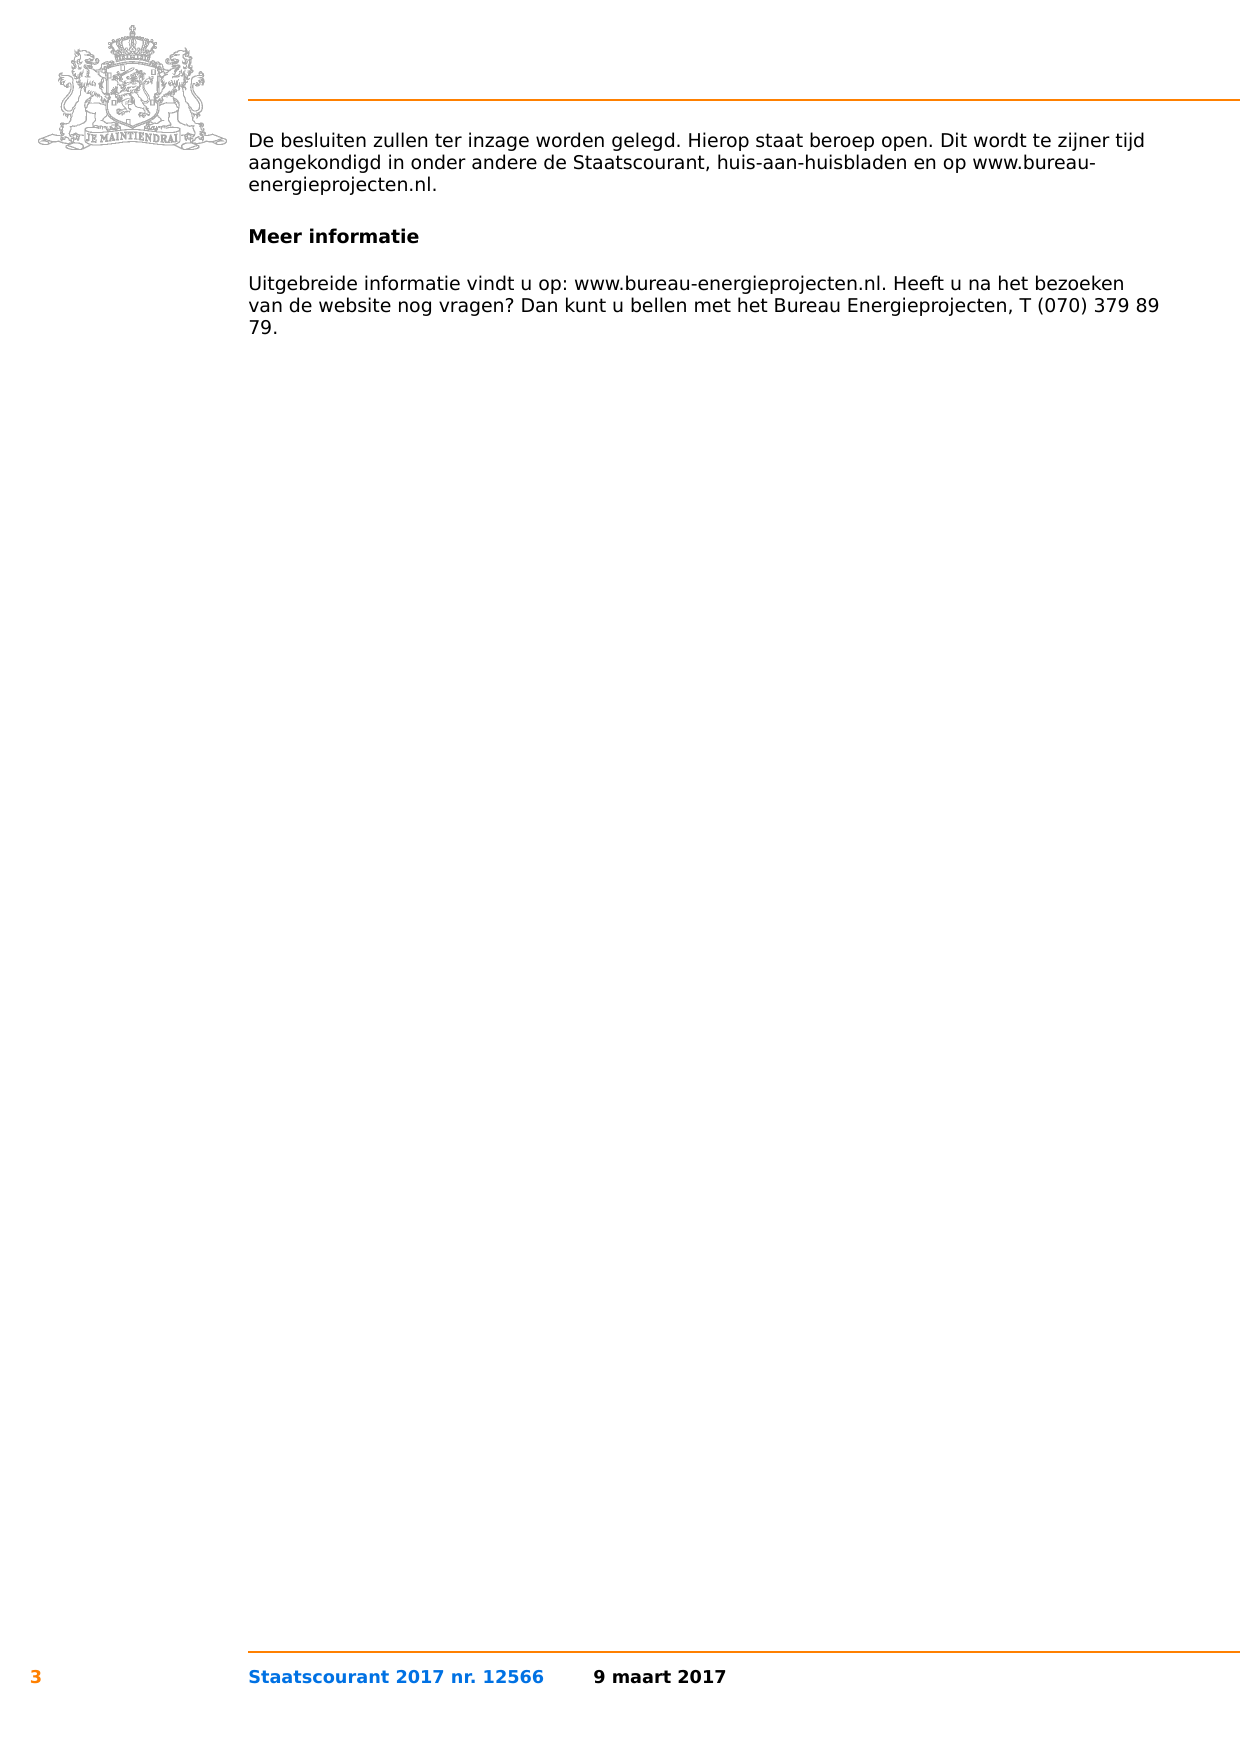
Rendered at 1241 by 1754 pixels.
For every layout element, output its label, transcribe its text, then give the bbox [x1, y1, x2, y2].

subtitle Meer informatie [248, 226, 1163, 248]
text Uitgebreide informatie vindt u op: www.bureau-energieprojecten.nl. Heeft u na het bezoeken van de website nog vragen? Dan kunt u bellen met het Bureau Energieprojecten, T (070) 379 89 79. [248, 273, 1163, 339]
text De besluiten zullen ter inzage worden gelegd. Hierop staat beroep open. Dit wordt te zijner tijd aangekondigd in onder andere de Staatscourant, huis-aan-huisbladen en op www.bureau-energieprojecten.nl. [248, 130, 1163, 196]
picture [38, 25, 227, 150]
